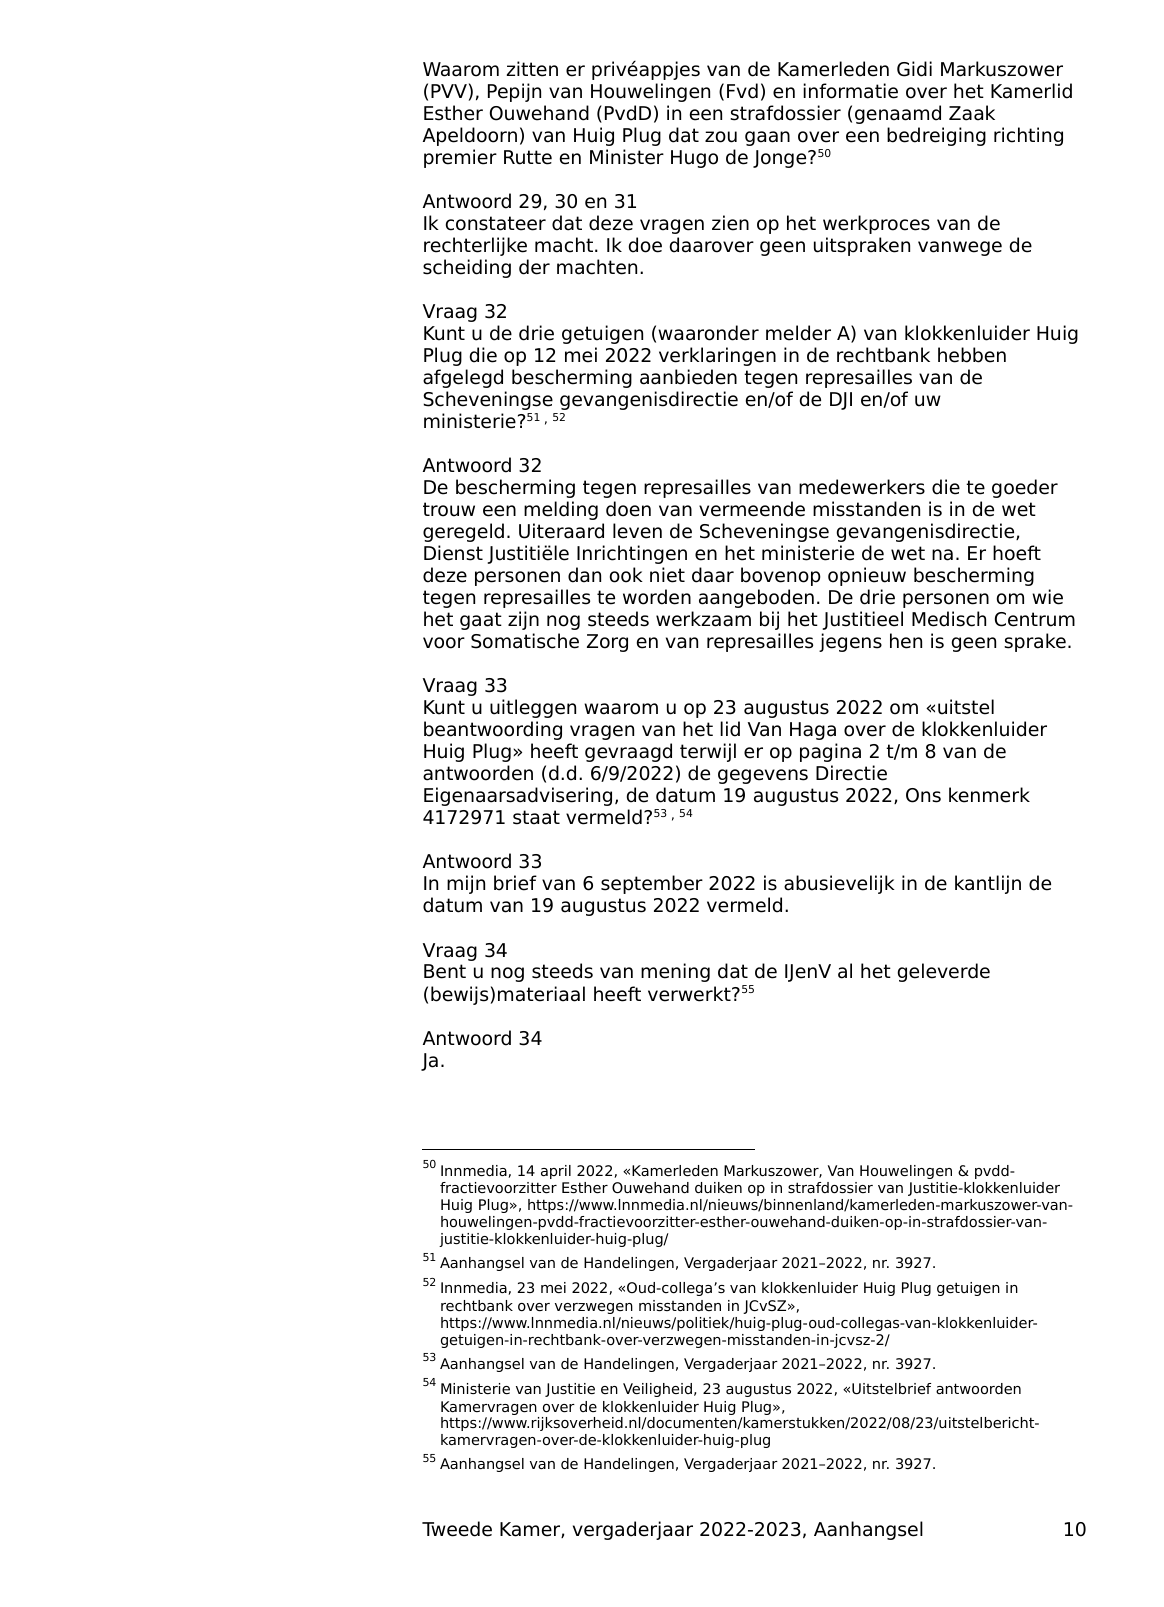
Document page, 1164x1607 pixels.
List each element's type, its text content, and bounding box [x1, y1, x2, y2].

text Antwoord 29, 30 en 31 [422, 191, 1087, 213]
text Aanhangsel van de Handelingen, Vergaderjaar 2021–2022, nr. 3927. [422, 1352, 1087, 1374]
text Ministerie van Justitie en Veiligheid, 23 augustus 2022, «Uitstelbrief antwoorden Kamervragen over de klokkenluider Huig Plug», https://www.rijksoverheid.nl/documenten/kamerstukken/2022/08/23/uitstelbericht-kamervragen-over-de-klokkenluider-huig-plug [422, 1377, 1087, 1449]
text Aanhangsel van de Handelingen, Vergaderjaar 2021–2022, nr. 3927. [422, 1251, 1087, 1273]
text Innmedia, 14 april 2022, «Kamerleden Markuszower, Van Houwelingen & pvdd-fractievoorzitter Esther Ouwehand duiken op in strafdossier van Justitie-klokkenluider Huig Plug», https://www.lnnmedia.nl/nieuws/binnenland/kamerleden-markuszower-van-houwelingen-pvdd-fractievoorzitter-esther-ouwehand-duiken-op-in-strafdossier-van-justitie-klokkenluider-huig-plug/ [422, 1158, 1087, 1248]
text Bent u nog steeds van mening dat de IJenV al het geleverde (bewijs)materiaal heeft verwerkt? [422, 961, 1087, 1005]
text Ja. [422, 1049, 1087, 1072]
text Antwoord 34 [422, 1028, 1087, 1049]
text Vraag 33 [422, 675, 1087, 697]
text Kunt u uitleggen waarom u op 23 augustus 2022 om «uitstel beantwoording vragen van het lid Van Haga over de klokkenluider Huig Plug» heeft gevraagd terwijl er op pagina 2 t/m 8 van de antwoorden (d.d. 6/9/2022) de gegevens Directie Eigenaarsadvisering, de datum 19 augustus 2022, Ons kenmerk 4172971 staat vermeld?, [422, 697, 1087, 829]
text Innmedia, 23 mei 2022, «Oud-collega’s van klokkenluider Huig Plug getuigen in rechtbank over verzwegen misstanden in JCvSZ», https://www.lnnmedia.nl/nieuws/politiek/huig-plug-oud-collegas-van-klokkenluider-getuigen-in-rechtbank-over-verzwegen-misstanden-in-jcvsz-2/ [422, 1276, 1087, 1349]
text Aanhangsel van de Handelingen, Vergaderjaar 2021–2022, nr. 3927. [422, 1452, 1087, 1474]
text Antwoord 33 [422, 851, 1087, 873]
text Kunt u de drie getuigen (waaronder melder A) van klokkenluider Huig Plug die op 12 mei 2022 verklaringen in de rechtbank hebben afgelegd bescherming aanbieden tegen represailles van de Scheveningse gevangenisdirectie en/of de DJI en/of uw ministerie?, [422, 323, 1087, 433]
text Waarom zitten er privéappjes van de Kamerleden Gidi Markuszower (PVV), Pepijn van Houwelingen (Fvd) en informatie over het Kamerlid Esther Ouwehand (PvdD) in een strafdossier (genaamd Zaak Apeldoorn) van Huig Plug dat zou gaan over een bedreiging richting premier Rutte en Minister Hugo de Jonge? [422, 59, 1087, 169]
text Antwoord 32 [422, 455, 1087, 477]
text De bescherming tegen represailles van medewerkers die te goeder trouw een melding doen van vermeende misstanden is in de wet geregeld. Uiteraard leven de Scheveningse gevangenisdirectie, Dienst Justitiële Inrichtingen en het ministerie de wet na. Er hoeft deze personen dan ook niet daar bovenop opnieuw bescherming tegen represailles te worden aangeboden. De drie personen om wie het gaat zijn nog steeds werkzaam bij het Justitieel Medisch Centrum voor Somatische Zorg en van represailles jegens hen is geen sprake. [422, 477, 1087, 653]
text Vraag 34 [422, 939, 1087, 961]
text Ik constateer dat deze vragen zien op het werkproces van de rechterlijke macht. Ik doe daarover geen uitspraken vanwege de scheiding der machten. [422, 213, 1087, 279]
text Vraag 32 [422, 301, 1087, 323]
text In mijn brief van 6 september 2022 is abusievelijk in de kantlijn de datum van 19 augustus 2022 vermeld. [422, 873, 1087, 917]
